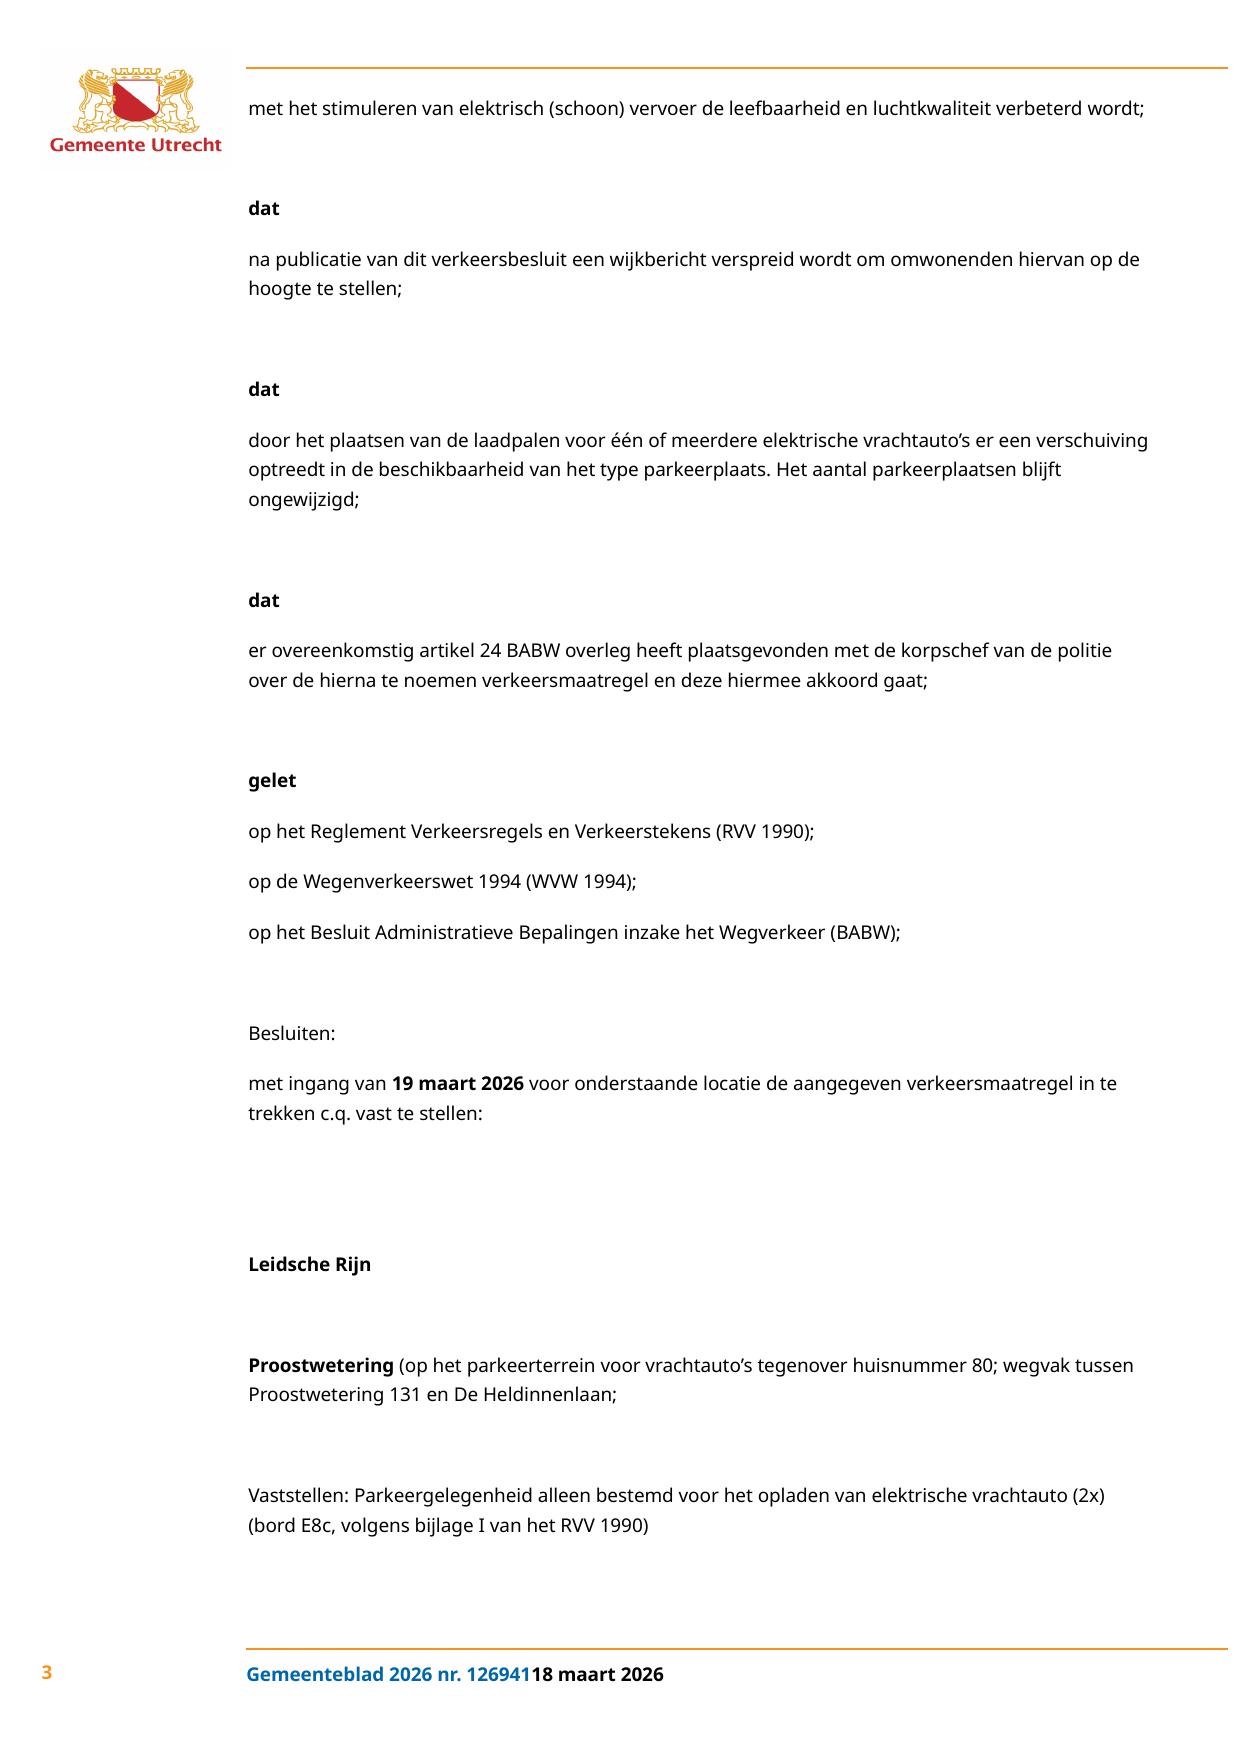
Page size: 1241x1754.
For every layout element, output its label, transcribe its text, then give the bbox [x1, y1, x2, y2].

text op het Reglement Verkeersregels en Verkeerstekens (RVV 1990); [248, 818, 1152, 844]
text door het plaatsen van de laadpalen voor één of meerdere elektrische vrachtauto’s er een verschuiving optreedt in de beschikbaarheid van het type parkeerplaats. Het aantal parkeerplaatsen blijft ongewijzigd; [248, 427, 1152, 512]
text er overeenkomstig artikel 24 BABW overleg heeft plaatsgevonden met de korpschef van de politie over de hierna te noemen verkeersmaatregel en deze hiermee akkoord gaat; [248, 637, 1152, 693]
picture [41, 47, 231, 172]
text gelet [248, 768, 1152, 793]
text met het stimuleren van elektrisch (schoon) vervoer de leefbaarheid en luchtkwaliteit verbeterd wordt; [248, 95, 1152, 121]
text dat [248, 376, 1152, 402]
text Besluiten: [248, 1020, 1152, 1046]
text na publicatie van dit verkeersbesluit een wijkbericht verspreid wordt om omwonenden hiervan op de hoogte te stellen; [248, 246, 1152, 301]
text op het Besluit Administratieve Bepalingen inzake het Wegverkeer (BABW); [248, 919, 1152, 945]
text dat [248, 587, 1152, 613]
text Vaststellen: Parkeergelegenheid alleen bestemd voor het opladen van elektrische vrachtauto (2x)(bord E8c, volgens bijlage I van het RVV 1990) [248, 1482, 1152, 1538]
text dat [248, 196, 1152, 221]
text met ingang van 19 maart 2026 voor onderstaande locatie de aangegeven verkeersmaatregel in te trekken c.q. vast te stellen: [248, 1070, 1152, 1126]
text Leidsche Rijn [248, 1251, 1152, 1277]
text op de Wegenverkeerswet 1994 (WVW 1994); [248, 868, 1152, 894]
text Proostwetering (op het parkeerterrein voor vrachtauto’s tegenover huisnummer 80; wegvak tussen Proostwetering 131 en De Heldinnenlaan; [248, 1352, 1152, 1407]
